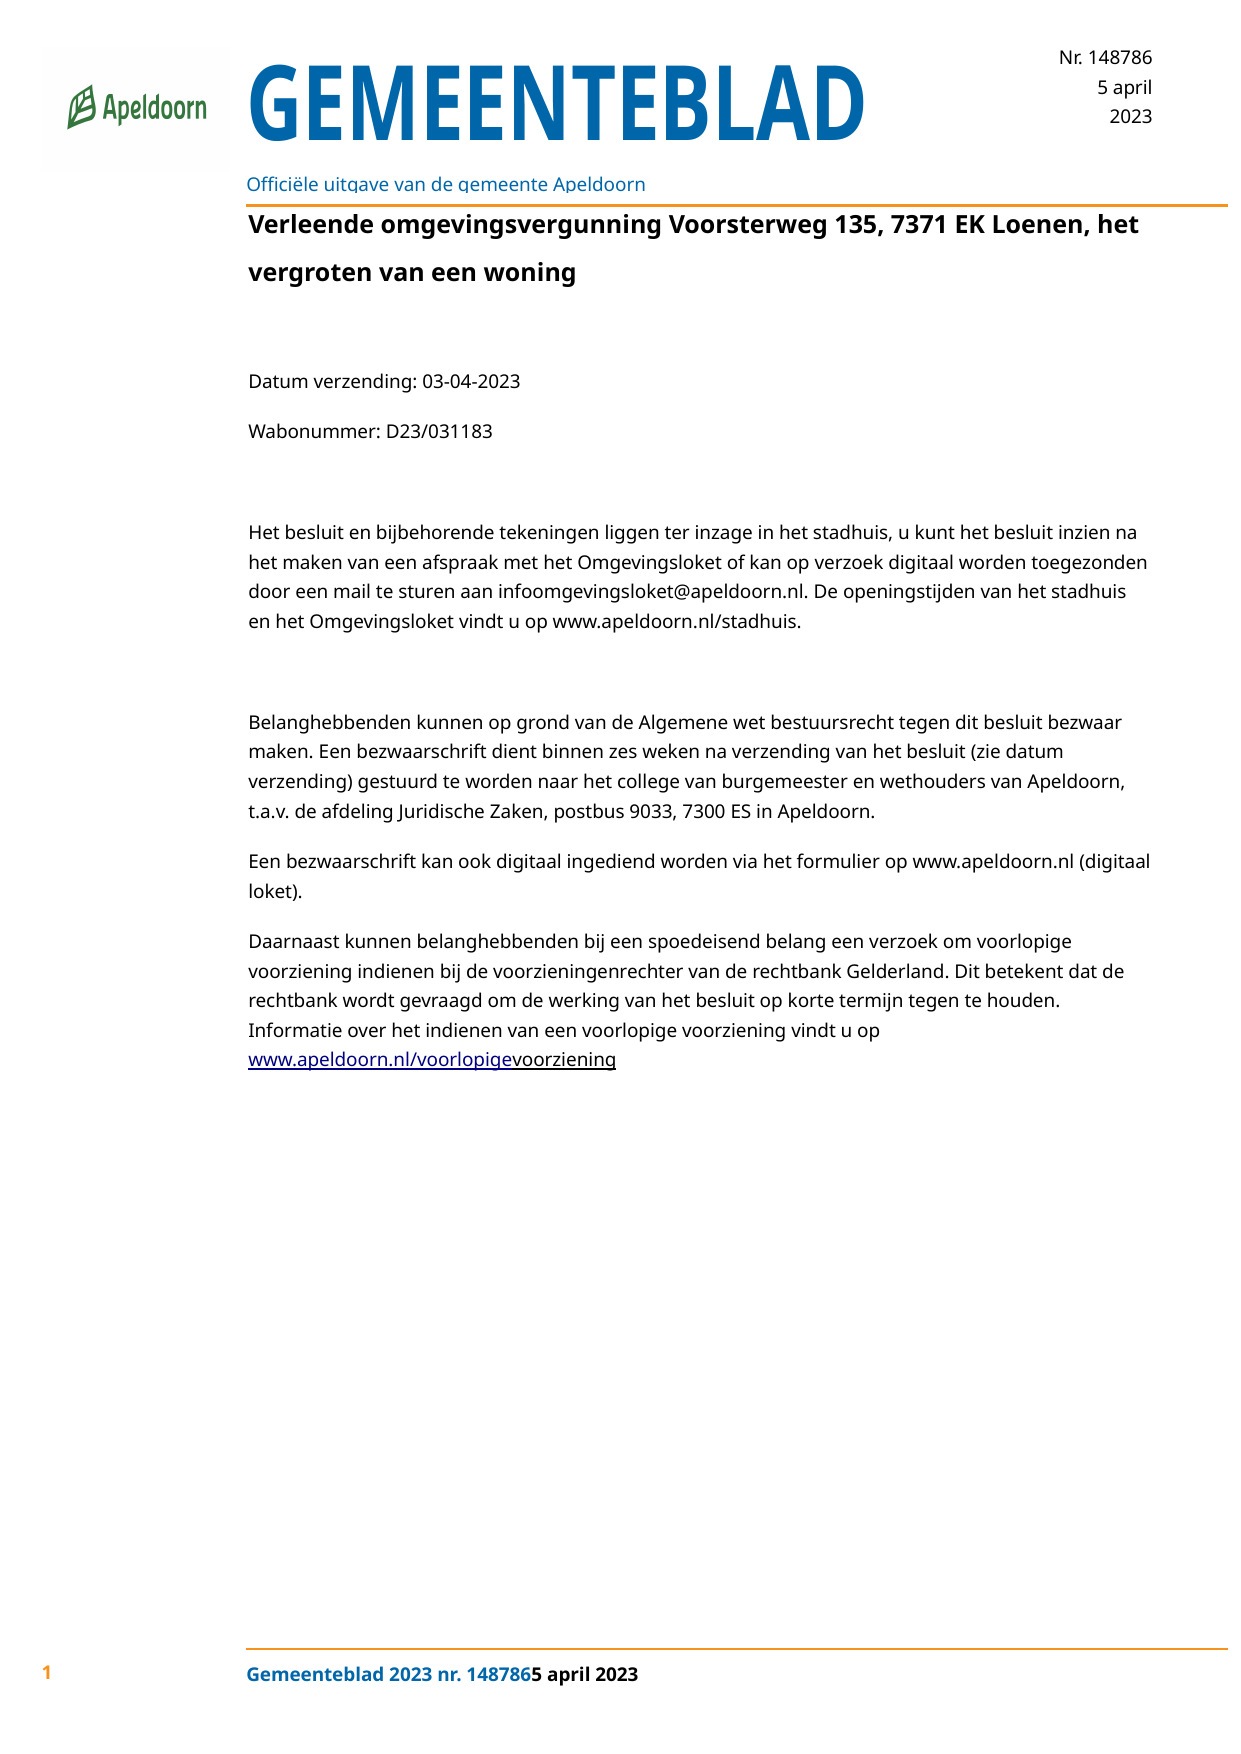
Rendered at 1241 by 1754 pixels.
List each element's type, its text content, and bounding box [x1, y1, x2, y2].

text Datum verzending: 03-04-2023 [248, 368, 1152, 394]
text Daarnaast kunnen belanghebbenden bij een spoedeisend belang een verzoek om voorlopige voorziening indienen bij de voorzieningenrechter van de rechtbank Gelderland. Dit betekent dat de rechtbank wordt gevraagd om de werking van het besluit op korte termijn tegen te houden. Informatie over het indienen van een voorlopige voorziening vindt u op www.apeldoorn.nl/voorlopigevoorziening [248, 928, 1152, 1072]
text Een bezwaarschrift kan ook digitaal ingediend worden via het formulier op www.apeldoorn.nl (digitaal loket). [248, 848, 1152, 904]
text Het besluit en bijbehorende tekeningen liggen ter inzage in het stadhuis, u kunt het besluit inzien na het maken van een afspraak met het Omgevingsloket of kan op verzoek digitaal worden toegezonden door een mail te sturen aan infoomgevingsloket@apeldoorn.nl. De openingstijden van het stadhuis en het Omgevingsloket vindt u op www.apeldoorn.nl/stadhuis. [248, 519, 1152, 634]
picture [41, 47, 231, 172]
text Belanghebbenden kunnen op grond van de Algemene wet bestuursrecht tegen dit besluit bezwaar maken. Een bezwaarschrift dient binnen zes weken na verzending van het besluit (zie datum verzending) gestuurd te worden naar het college van burgemeester en wethouders van Apeldoorn, t.a.v. de afdeling Juridische Zaken, postbus 9033, 7300 ES in Apeldoorn. [248, 709, 1152, 824]
text Wabonummer: D23/031183 [248, 419, 1152, 444]
text Verleende omgevingsvergunning Voorsterweg 135, 7371 EK Loenen, het vergroten van een woning [248, 207, 1152, 288]
